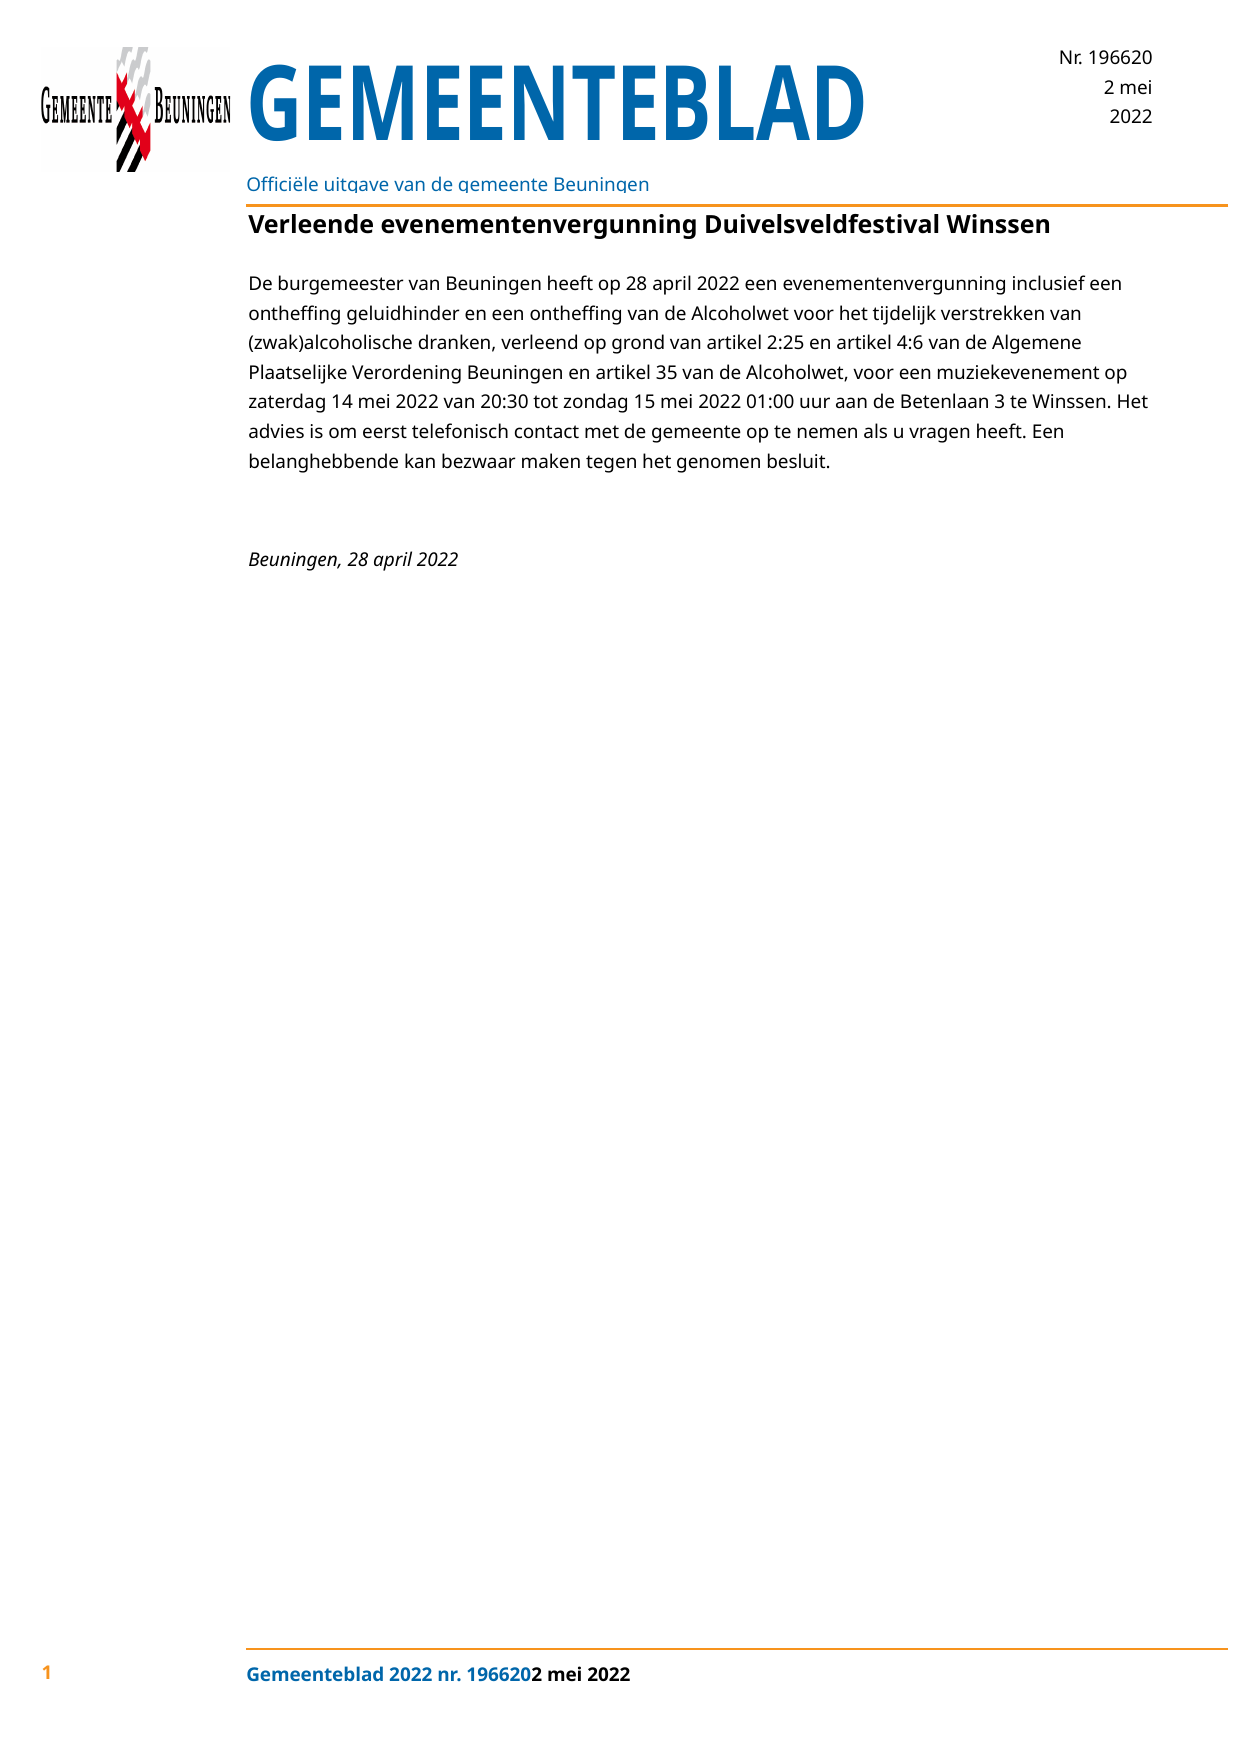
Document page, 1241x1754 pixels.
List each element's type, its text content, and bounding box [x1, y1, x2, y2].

text Verleende evenementenvergunning Duivelsveldfestival Winssen [248, 207, 1152, 241]
text De burgemeester van Beuningen heeft op 28 april 2022 een evenementenvergunning inclusief een ontheffing geluidhinder en een ontheffing van de Alcoholwet voor het tijdelijk verstrekken van (zwak)alcoholische dranken, verleend op grond van artikel 2:25 en artikel 4:6 van de Algemene Plaatselijke Verordening Beuningen en artikel 35 van de Alcoholwet, voor een muziekevenement op zaterdag 14 mei 2022 van 20:30 tot zondag 15 mei 2022 01:00 uur aan de Betenlaan 3 te Winssen. Het advies is om eerst telefonisch contact met de gemeente op te nemen als u vragen heeft. Een belanghebbende kan bezwaar maken tegen het genomen besluit. [248, 270, 1152, 473]
text Beuningen, 28 april 2022 [248, 546, 1152, 572]
picture [41, 47, 231, 172]
